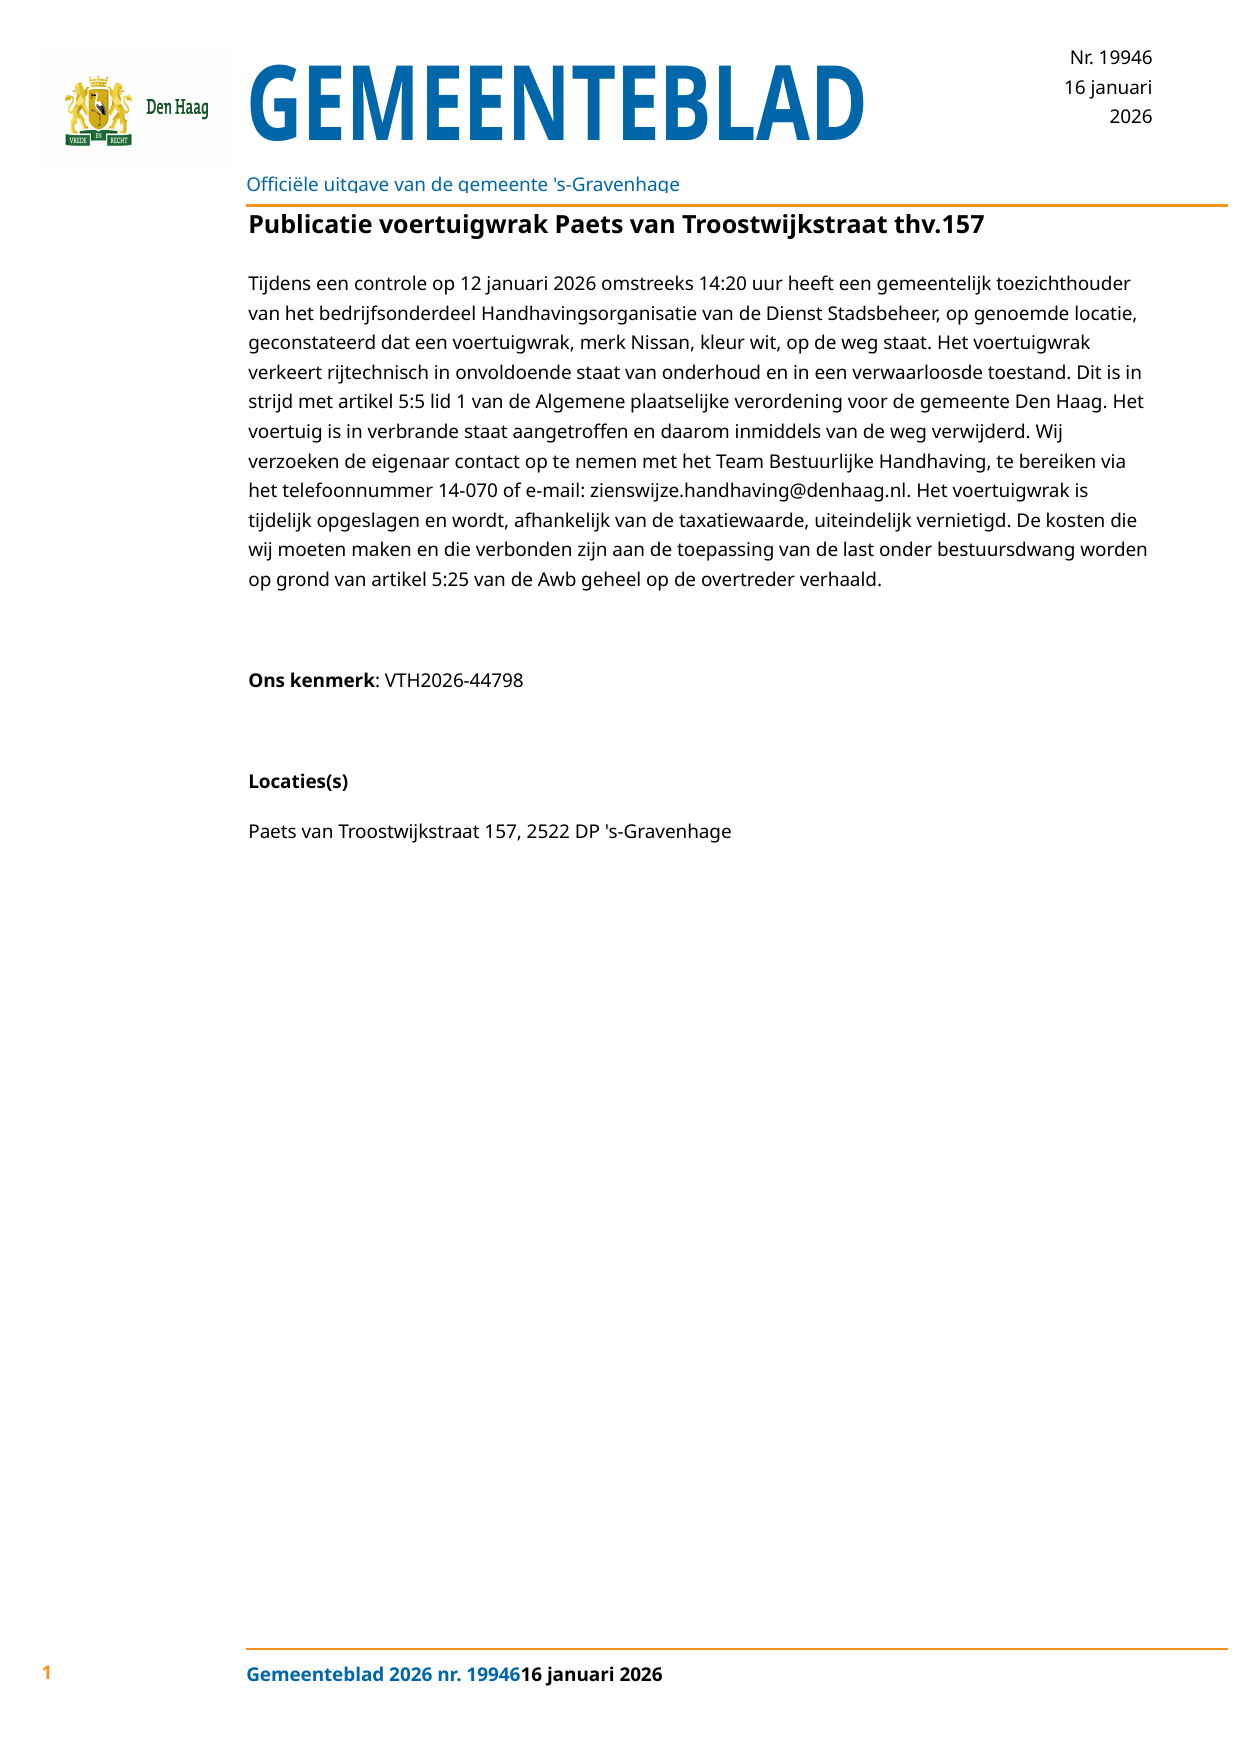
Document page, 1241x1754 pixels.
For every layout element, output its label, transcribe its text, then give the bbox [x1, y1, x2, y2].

text Paets van Troostwijkstraat 157, 2522 DP 's-Gravenhage [248, 818, 1152, 844]
text Locaties(s) [248, 768, 1152, 793]
text Publicatie voertuigwrak Paets van Troostwijkstraat thv.157 [248, 207, 1152, 241]
picture [41, 47, 231, 172]
text Ons kenmerk: VTH2026-44798 [248, 667, 1152, 693]
text Tijdens een controle op 12 januari 2026 omstreeks 14:20 uur heeft een gemeentelijk toezichthouder van het bedrijfsonderdeel Handhavingsorganisatie van de Dienst Stadsbeheer, op genoemde locatie, geconstateerd dat een voertuigwrak, merk Nissan, kleur wit, op de weg staat. Het voertuigwrak verkeert rijtechnisch in onvoldoende staat van onderhoud en in een verwaarloosde toestand. Dit is in strijd met artikel 5:5 lid 1 van de Algemene plaatselijke verordening voor de gemeente Den Haag. Het voertuig is in verbrande staat aangetroffen en daarom inmiddels van de weg verwijderd. Wij verzoeken de eigenaar contact op te nemen met het Team Bestuurlijke Handhaving, te bereiken via het telefoonnummer 14-070 of e-mail: zienswijze.handhaving@denhaag.nl. Het voertuigwrak is tijdelijk opgeslagen en wordt, afhankelijk van de taxatiewaarde, uiteindelijk vernietigd. De kosten die wij moeten maken en die verbonden zijn aan de toepassing van de last onder bestuursdwang worden op grond van artikel 5:25 van de Awb geheel op de overtreder verhaald. [248, 270, 1152, 592]
